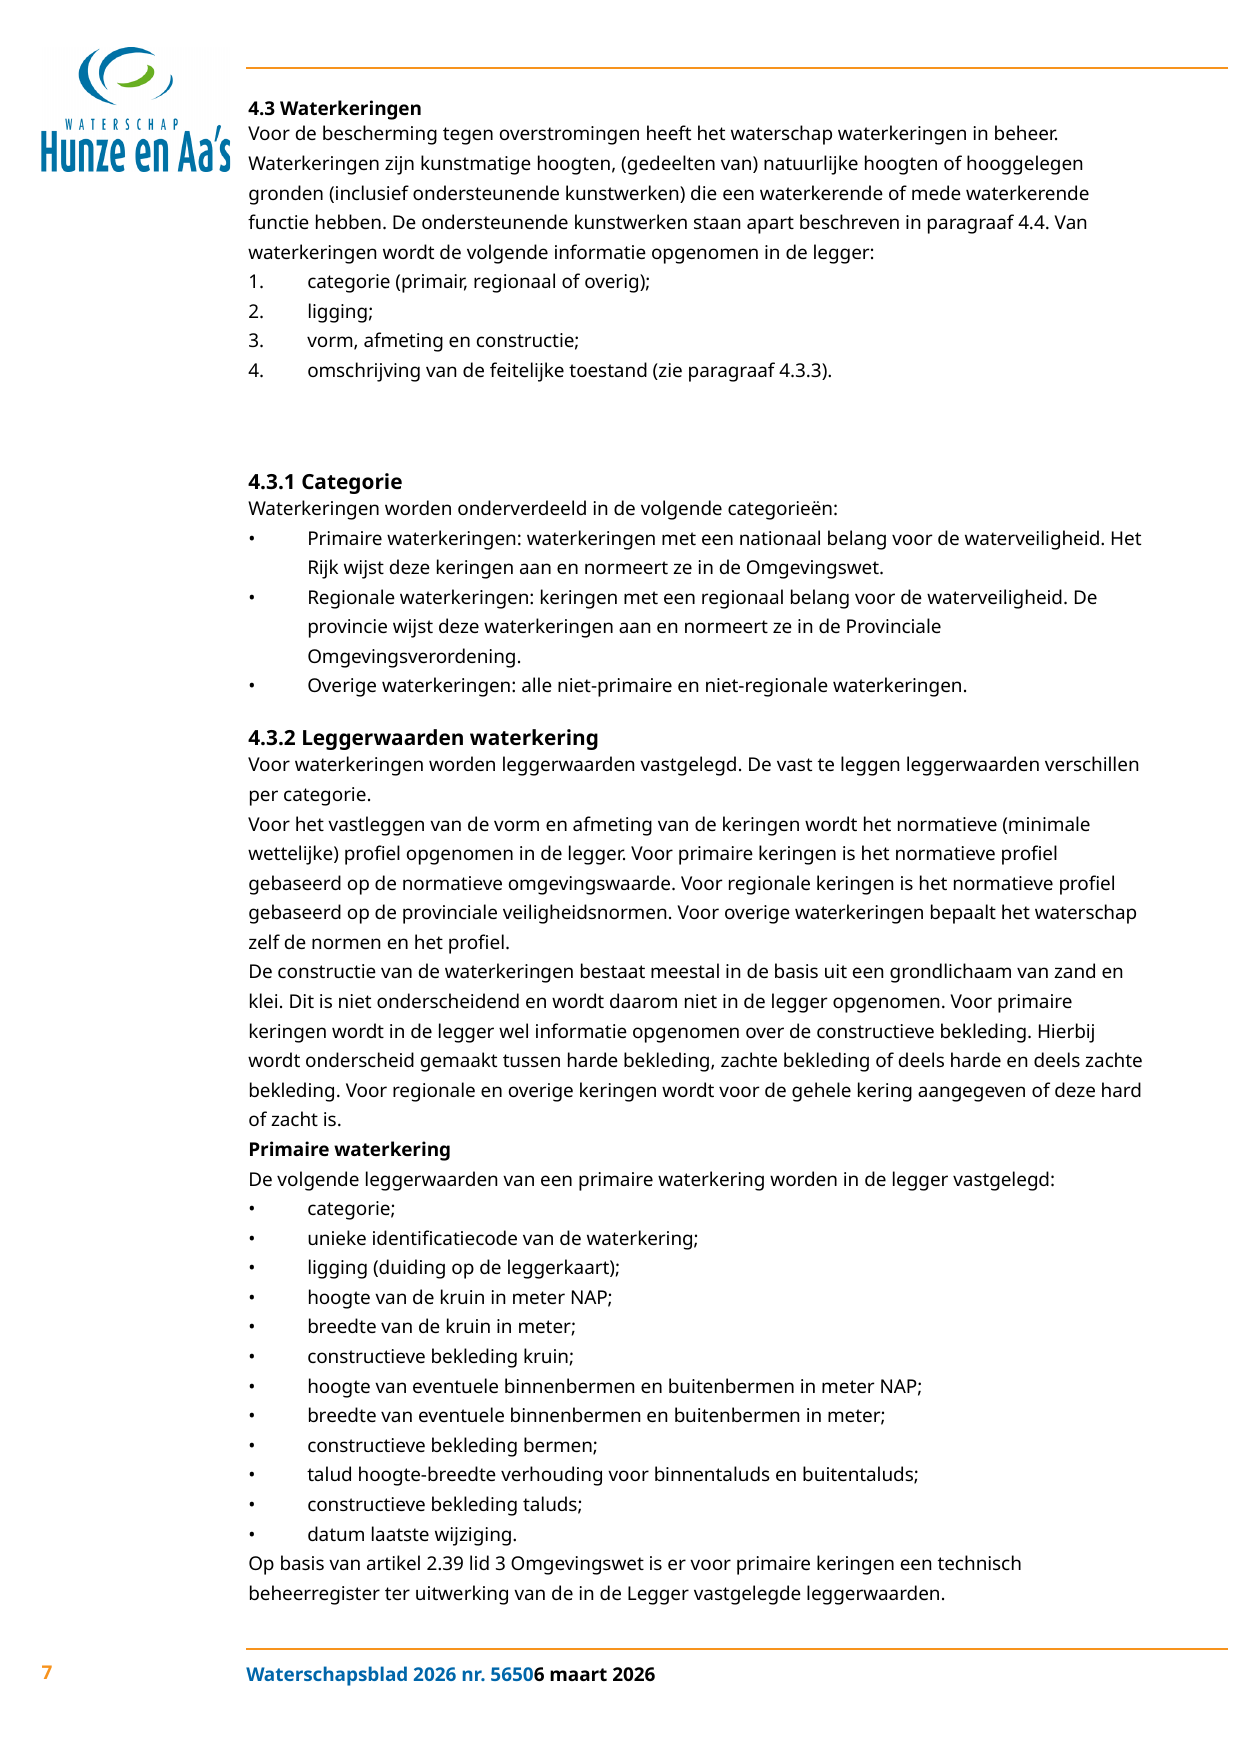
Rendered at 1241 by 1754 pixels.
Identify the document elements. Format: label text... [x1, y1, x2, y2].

text De volgende leggerwaarden van een primaire waterkering worden in de legger vastgelegd: [248, 1166, 1152, 1191]
list constructieve bekleding bermen; [248, 1432, 1152, 1458]
list hoogte van de kruin in meter NAP; [248, 1284, 1152, 1310]
list categorie (primair, regionaal of overig); [248, 268, 1152, 294]
text Voor het vastleggen van de vorm en afmeting van de keringen wordt het normatieve (minimale wettelijke) profiel opgenomen in de legger. Voor primaire keringen is het normatieve profiel gebaseerd op de normatieve omgevingswaarde. Voor regionale keringen is het normatieve profiel gebaseerd op de provinciale veiligheidsnormen. Voor overige waterkeringen bepaalt het waterschap zelf de normen en het profiel. [248, 811, 1152, 955]
list breedte van eventuele binnenbermen en buitenbermen in meter; [248, 1402, 1152, 1428]
list breedte van de kruin in meter; [248, 1314, 1152, 1339]
text Waterkeringen worden onderverdeeld in de volgende categorieën: [248, 495, 1152, 521]
list Regionale waterkeringen: keringen met een regionaal belang voor de waterveiligheid. De provincie wijst deze waterkeringen aan en normeert ze in de Provinciale Omgevingsverordening. [248, 584, 1152, 669]
list categorie; [248, 1195, 1152, 1221]
picture [47, 154, 51, 172]
text Primaire waterkering [248, 1136, 1152, 1162]
text Voor de bescherming tegen overstromingen heeft het waterschap waterkeringen in beheer. Waterkeringen zijn kunstmatige hoogten, (gedeelten van) natuurlijke hoogten of hooggelegen gronden (inclusief ondersteunende kunstwerken) die een waterkerende of mede waterkerende functie hebben. De ondersteunende kunstwerken staan apart beschreven in paragraaf 4.4. Van waterkeringen wordt de volgende informatie opgenomen in de legger: [248, 121, 1152, 264]
list hoogte van eventuele binnenbermen en buitenbermen in meter NAP; [248, 1373, 1152, 1398]
list unieke identificatiecode van de waterkering; [248, 1225, 1152, 1251]
list datum laatste wijziging. [248, 1521, 1152, 1546]
picture [41, 47, 231, 172]
text 4.3.1 Categorie [248, 467, 1152, 495]
list constructieve bekleding kruin; [248, 1343, 1152, 1369]
text Op basis van artikel 2.39 lid 3 Omgevingswet is er voor primaire keringen een technisch beheerregister ter uitwerking van de in de Legger vastgelegde leggerwaarden. [248, 1550, 1152, 1606]
list vorm, afmeting en constructie; [248, 328, 1152, 353]
picture [183, 163, 191, 172]
text De constructie van de waterkeringen bestaat meestal in de basis uit een grondlichaam van zand en klei. Dit is niet onderscheidend en wordt daarom niet in de legger opgenomen. Voor primaire keringen wordt in de legger wel informatie opgenomen over de constructieve bekleding. Hierbij wordt onderscheid gemaakt tussen harde bekleding, zachte bekleding of deels harde en deels zachte bekleding. Voor regionale en overige keringen wordt voor de gehele kering aangegeven of deze hard of zacht is. [248, 959, 1152, 1132]
list omschrijving van de feitelijke toestand (zie paragraaf 4.3.3). [248, 357, 1152, 383]
picture [226, 145, 231, 156]
list Primaire waterkeringen: waterkeringen met een nationaal belang voor de waterveiligheid. Het Rijk wijst deze keringen aan en normeert ze in de Omgevingswet. [248, 525, 1152, 580]
text 4.3.2 Leggerwaarden waterkering [248, 723, 1152, 752]
list talud hoogte-breedte verhouding voor binnentaluds en buitentaluds; [248, 1462, 1152, 1487]
list ligging (duiding op de leggerkaart); [248, 1254, 1152, 1280]
list Overige waterkeringen: alle niet-primaire en niet-regionale waterkeringen. [248, 673, 1152, 698]
text 4.3 Waterkeringen [248, 95, 1152, 121]
list ligging; [248, 298, 1152, 324]
list constructieve bekleding taluds; [248, 1491, 1152, 1517]
text Voor waterkeringen worden leggerwaarden vastgelegd. De vast te leggen leggerwaarden verschillen per categorie. [248, 752, 1152, 807]
